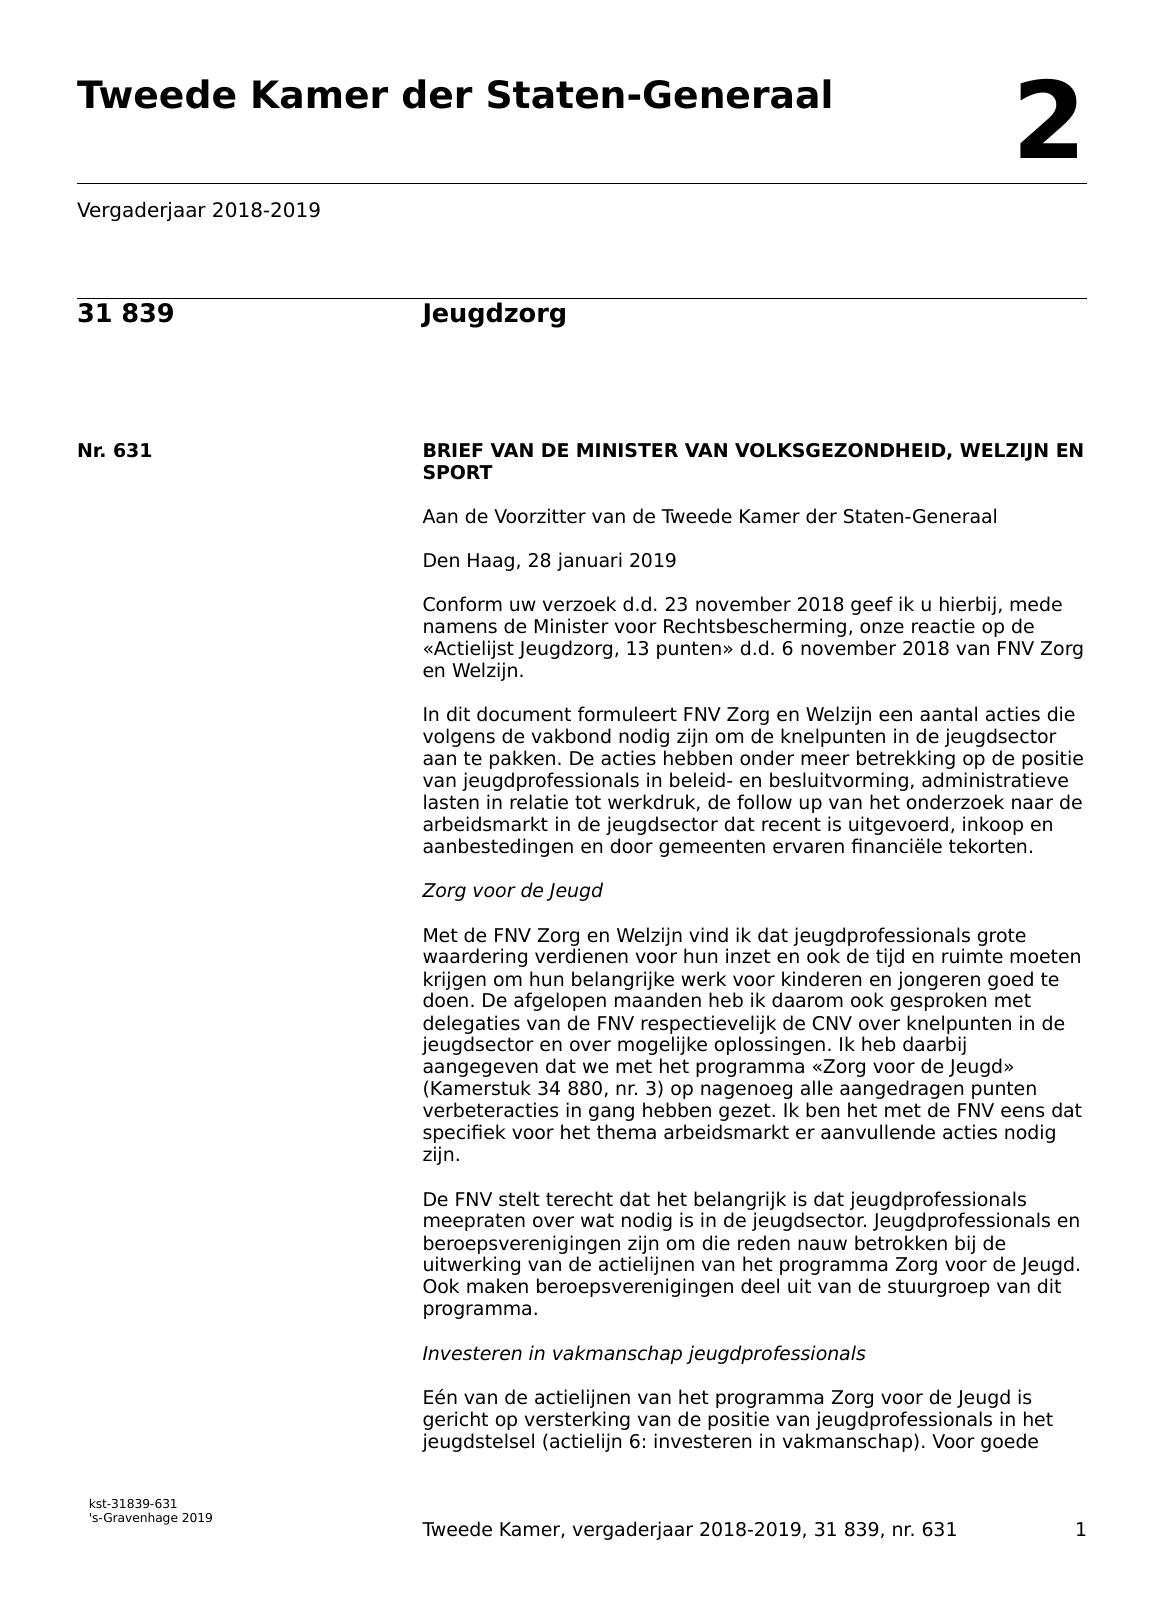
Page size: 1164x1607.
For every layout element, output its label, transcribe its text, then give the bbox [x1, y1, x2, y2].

subtitle Nr. 631 BRIEF VAN DE MINISTER VAN VOLKSGEZONDHEID, WELZIJN EN SPORT [77, 440, 1087, 484]
table_header Tweede Kamer der Staten-Generaal [77, 59, 886, 183]
text Eén van de actielijnen van het programma Zorg voor de Jeugd is gericht op versterking van de positie van jeugdprofessionals in het jeugdstelsel (actielijn 6: investeren in vakmanschap). Voor goede [422, 1387, 1087, 1453]
text Met de FNV Zorg en Welzijn vind ik dat jeugdprofessionals grote waardering verdienen voor hun inzet en ook de tijd en ruimte moeten krijgen om hun belangrijke werk voor kinderen en jongeren goed te doen. De afgelopen maanden heb ik daarom ook gesproken met delegaties van de FNV respectievelijk de CNV over knelpunten in de jeugdsector en over mogelijke oplossingen. Ik heb daarbij aangegeven dat we met het programma «Zorg voor de Jeugd» (Kamerstuk 34 880, nr. 3) op nagenoeg alle aangedragen punten verbeteracties in gang hebben gezet. Ik ben het met de FNV eens dat specifiek voor het thema arbeidsmarkt er aanvullende acties nodig zijn. [422, 924, 1087, 1166]
text Aan de Voorzitter van de Tweede Kamer der Staten-Generaal [422, 506, 1087, 528]
text De FNV stelt terecht dat het belangrijk is dat jeugdprofessionals meepraten over wat nodig is in de jeugdsector. Jeugdprofessionals en beroepsverenigingen zijn om die reden nauw betrokken bij de uitwerking van de actielijnen van het programma Zorg voor de Jeugd. Ook maken beroepsverenigingen deel uit van de stuurgroep van dit programma. [422, 1188, 1087, 1320]
table_cell Vergaderjaar 2018-2019 [77, 184, 1087, 298]
text Den Haag, 28 januari 2019 [422, 550, 1087, 572]
text kst-31839-631 [88, 1497, 323, 1511]
subtitle Zorg voor de Jeugd [422, 880, 1087, 902]
subtitle 31 839 Jeugdzorg [77, 299, 1087, 329]
table_header 2 [886, 59, 1087, 183]
text In dit document formuleert FNV Zorg en Welzijn een aantal acties die volgens de vakbond nodig zijn om de knelpunten in de jeugdsector aan te pakken. De acties hebben onder meer betrekking op de positie van jeugdprofessionals in beleid- en besluitvorming, administratieve lasten in relatie tot werkdruk, de follow up van het onderzoek naar de arbeidsmarkt in de jeugdsector dat recent is uitgevoerd, inkoop en aanbestedingen en door gemeenten ervaren financiële tekorten. [422, 704, 1087, 858]
text 's-Gravenhage 2019 [88, 1511, 323, 1525]
text Conform uw verzoek d.d. 23 november 2018 geef ik u hierbij, mede namens de Minister voor Rechtsbescherming, onze reactie op de «Actielijst Jeugdzorg, 13 punten» d.d. 6 november 2018 van FNV Zorg en Welzijn. [422, 594, 1087, 682]
subtitle Investeren in vakmanschap jeugdprofessionals [422, 1342, 1087, 1364]
